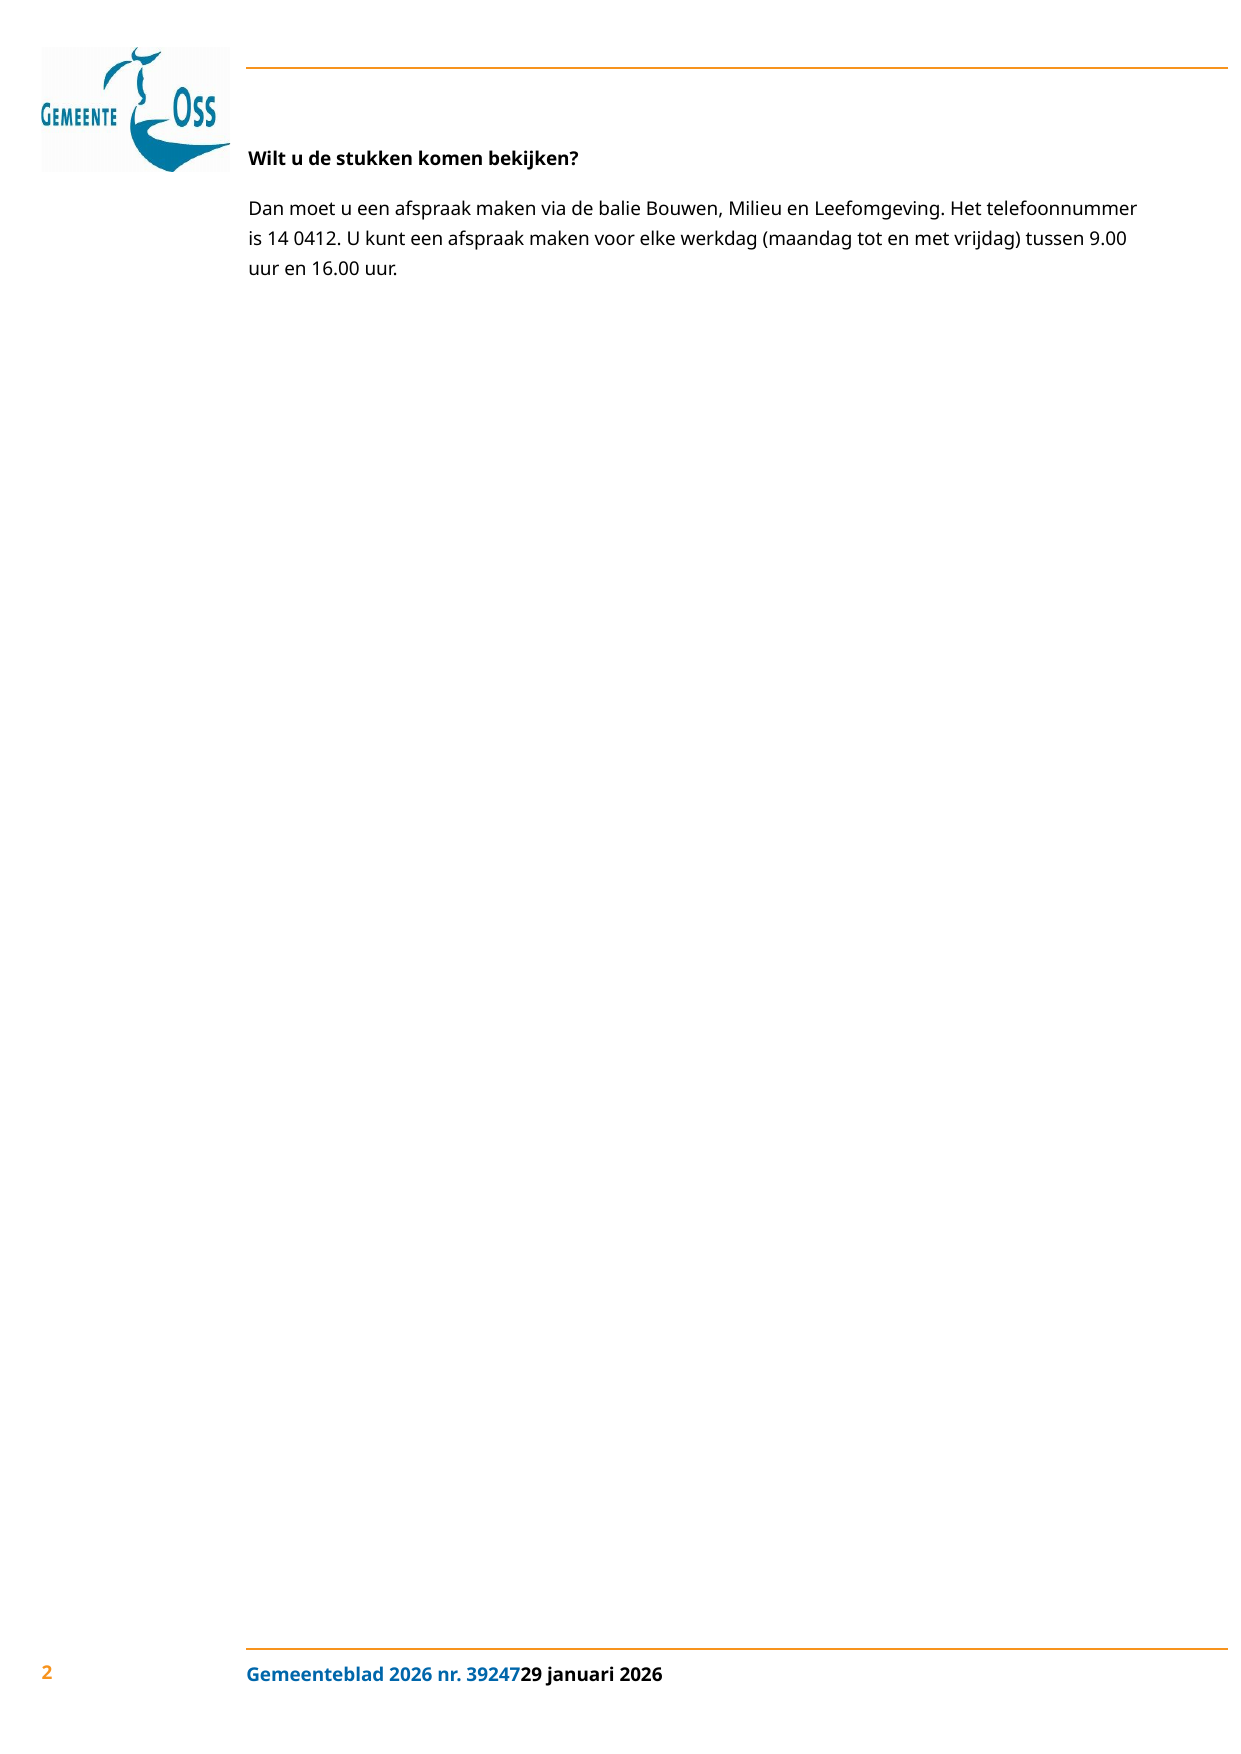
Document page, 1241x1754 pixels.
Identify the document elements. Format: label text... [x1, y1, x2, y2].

picture [41, 47, 231, 172]
text Dan moet u een afspraak maken via de balie Bouwen, Milieu en Leefomgeving. Het telefoonnummer is 14 0412. U kunt een afspraak maken voor elke werkdag (maandag tot en met vrijdag) tussen 9.00 uur en 16.00 uur. [248, 196, 1152, 281]
text Wilt u de stukken komen bekijken? [248, 145, 1152, 171]
